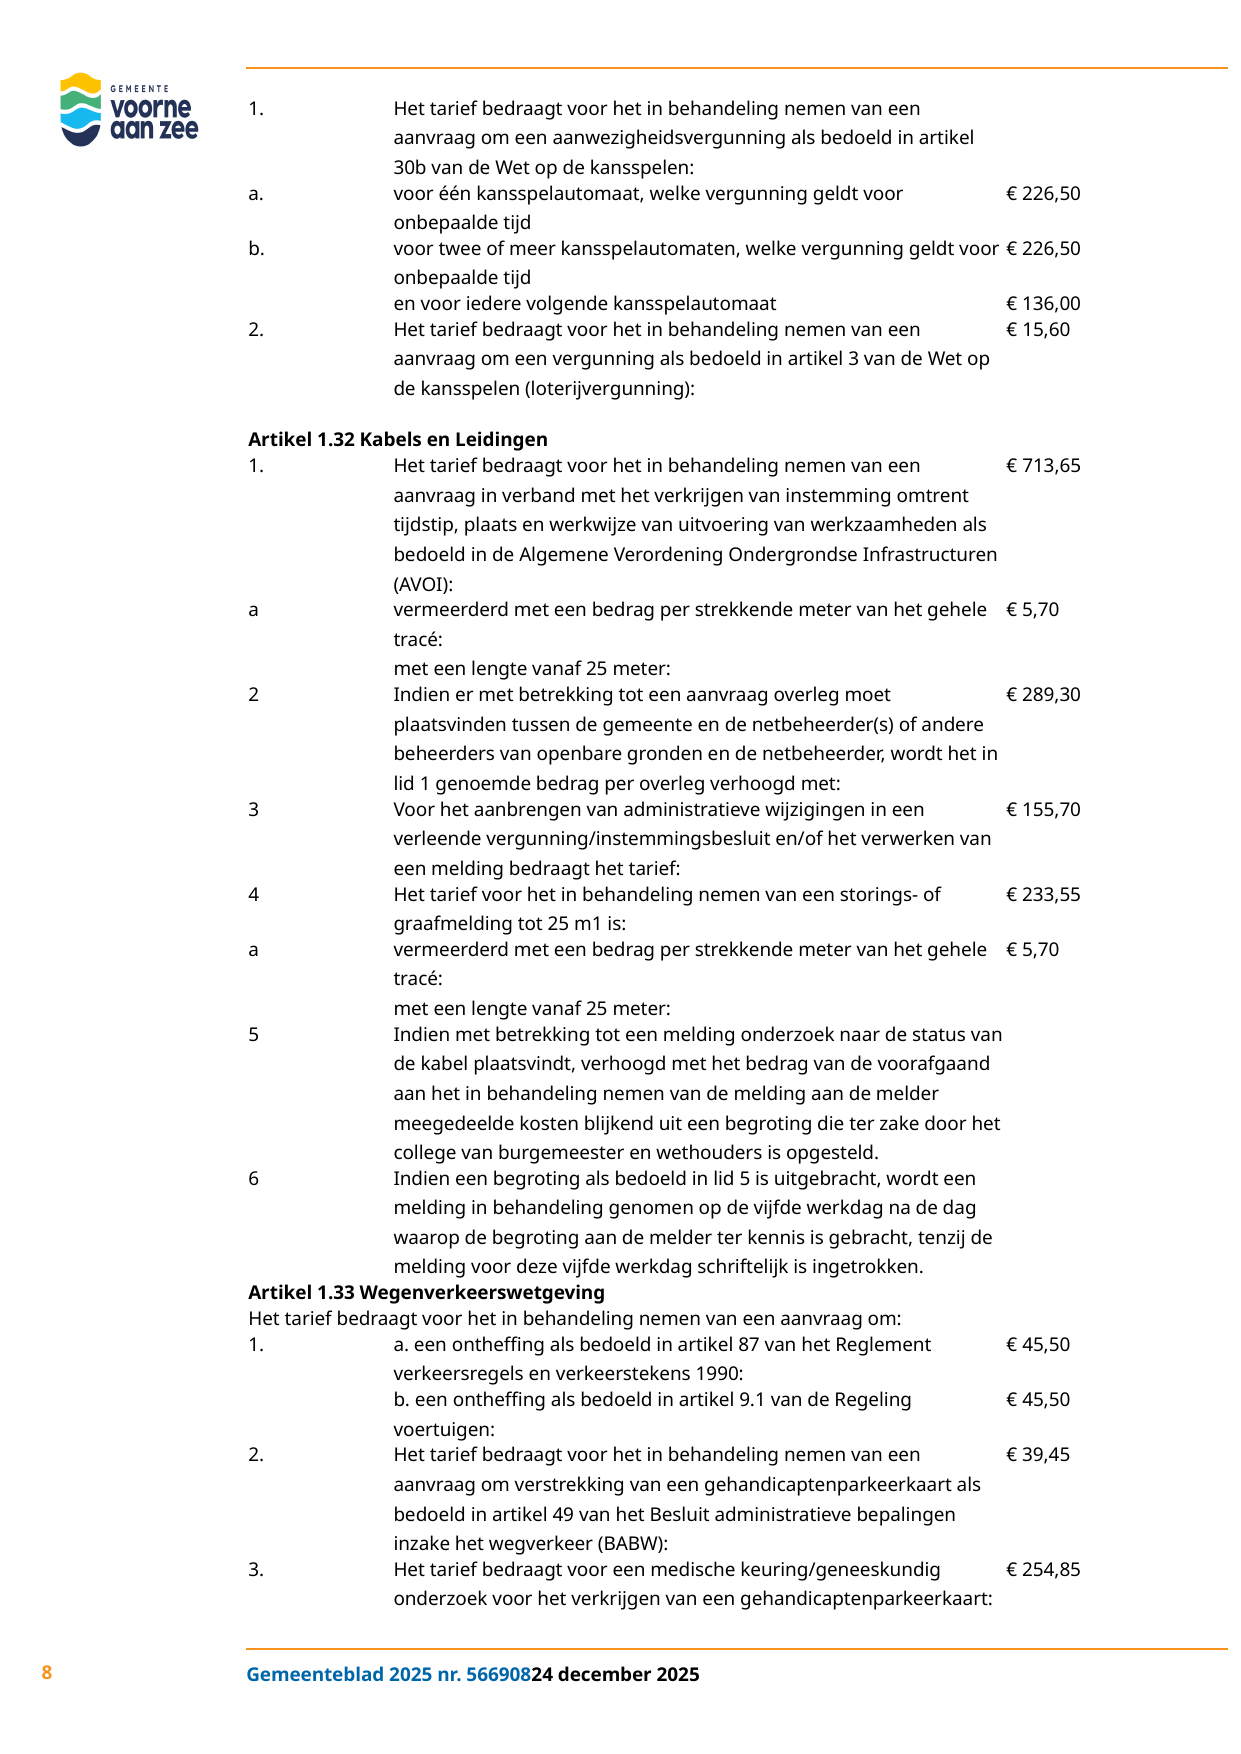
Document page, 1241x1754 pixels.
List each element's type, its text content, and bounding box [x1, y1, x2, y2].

table_cell [1006, 1165, 1152, 1279]
table_cell € 226,50 [1006, 180, 1152, 235]
table_cell Artikel 1.33 Wegenverkeerswetgeving [248, 1280, 1006, 1305]
table_cell € 226,50 [1006, 235, 1152, 290]
table_cell 1. [248, 1331, 393, 1386]
table_cell 2. [248, 316, 393, 401]
table_cell € 289,30 [1006, 681, 1152, 796]
table_cell 6 [248, 1165, 393, 1279]
table_cell b. [248, 235, 393, 290]
table_cell [1006, 1305, 1152, 1331]
table_cell 4 [248, 881, 393, 936]
table_cell [1006, 1280, 1152, 1305]
table_cell [248, 1386, 393, 1442]
table_cell 1. [248, 95, 393, 180]
table_cell a. [248, 180, 393, 235]
table_cell a. een ontheffing als bedoeld in artikel 87 van het Reglement verkeersregels en verkeerstekens 1990: [393, 1331, 1006, 1386]
table_cell 3. [248, 1556, 393, 1611]
table_cell Het tarief bedraagt voor een medische keuring/geneeskundig onderzoek voor het verkrijgen van een gehandicaptenparkeerkaart: [393, 1556, 1006, 1611]
table_cell vermeerderd met een bedrag per strekkende meter van het gehele tracé: met een lengte vanaf 25 meter: [393, 936, 1006, 1021]
table_cell Het tarief voor het in behandeling nemen van een storings- of graafmelding tot 25 m1 is: [393, 881, 1006, 936]
table_cell [1006, 401, 1152, 427]
table_cell 2. [248, 1442, 393, 1556]
table_cell Indien er met betrekking tot een aanvraag overleg moet plaatsvinden tussen de gemeente en de netbeheerder(s) of andere beheerders van openbare gronden en de netbeheerder, wordt het in lid 1 genoemde bedrag per overleg verhoogd met: [393, 681, 1006, 796]
table_cell 3 [248, 796, 393, 881]
table_cell € 233,55 [1006, 881, 1152, 936]
table_cell Voor het aanbrengen van administratieve wijzigingen in een verleende vergunning/instemmingsbesluit en/of het verwerken van een melding bedraagt het tarief: [393, 796, 1006, 881]
table_cell € 15,60 [1006, 316, 1152, 401]
table_cell [248, 290, 393, 316]
table_cell 1. [248, 453, 393, 596]
table_cell 5 [248, 1021, 393, 1165]
table_cell [1006, 427, 1152, 452]
table_cell € 155,70 [1006, 796, 1152, 881]
table_cell [393, 401, 1006, 427]
table_cell Artikel 1.32 Kabels en Leidingen [248, 427, 1006, 452]
table_cell € 5,70 [1006, 596, 1152, 681]
table_cell Indien een begroting als bedoeld in lid 5 is uitgebracht, wordt een melding in behandeling genomen op de vijfde werkdag na de dag waarop de begroting aan de melder ter kennis is gebracht, tenzij de melding voor deze vijfde werkdag schriftelijk is ingetrokken. [393, 1165, 1006, 1279]
table_cell vermeerderd met een bedrag per strekkende meter van het gehele tracé: met een lengte vanaf 25 meter: [393, 596, 1006, 681]
picture [41, 47, 231, 172]
table_cell a [248, 596, 393, 681]
table_cell Het tarief bedraagt voor het in behandeling nemen van een aanvraag om: [248, 1305, 1006, 1331]
table_cell a [248, 936, 393, 1021]
table_cell Indien met betrekking tot een melding onderzoek naar de status van de kabel plaatsvindt, verhoogd met het bedrag van de voorafgaand aan het in behandeling nemen van de melding aan de melder meegedeelde kosten blijkend uit een begroting die ter zake door het college van burgemeester en wethouders is opgesteld. [393, 1021, 1006, 1165]
table_cell Het tarief bedraagt voor het in behandeling nemen van een aanvraag om een vergunning als bedoeld in artikel 3 van de Wet op de kansspelen (loterijvergunning): [393, 316, 1006, 401]
table_cell € 713,65 [1006, 453, 1152, 596]
table_cell [1006, 1021, 1152, 1165]
table_cell [248, 401, 393, 427]
table_cell € 39,45 [1006, 1442, 1152, 1556]
table_cell Het tarief bedraagt voor het in behandeling nemen van een aanvraag in verband met het verkrijgen van instemming omtrent tijdstip, plaats en werkwijze van uitvoering van werkzaamheden als bedoeld in de Algemene Verordening Ondergrondse Infrastructuren (AVOI): [393, 453, 1006, 596]
table_cell en voor iedere volgende kansspelautomaat [393, 290, 1006, 316]
table_cell voor één kansspelautomaat, welke vergunning geldt voor onbepaalde tijd [393, 180, 1006, 235]
table_cell [1006, 95, 1152, 180]
table_cell € 45,50 [1006, 1386, 1152, 1442]
table_cell Het tarief bedraagt voor het in behandeling nemen van een aanvraag om een aanwezigheidsvergunning als bedoeld in artikel 30b van de Wet op de kansspelen: [393, 95, 1006, 180]
table_cell € 136,00 [1006, 290, 1152, 316]
table_cell b. een ontheffing als bedoeld in artikel 9.1 van de Regeling voertuigen: [393, 1386, 1006, 1442]
table_cell € 45,50 [1006, 1331, 1152, 1386]
table_cell voor twee of meer kansspelautomaten, welke vergunning geldt voor onbepaalde tijd [393, 235, 1006, 290]
table_cell Het tarief bedraagt voor het in behandeling nemen van een aanvraag om verstrekking van een gehandicaptenparkeerkaart als bedoeld in artikel 49 van het Besluit administratieve bepalingen inzake het wegverkeer (BABW): [393, 1442, 1006, 1556]
table_cell € 254,85 [1006, 1556, 1152, 1611]
table_cell € 5,70 [1006, 936, 1152, 1021]
table_cell 2 [248, 681, 393, 796]
